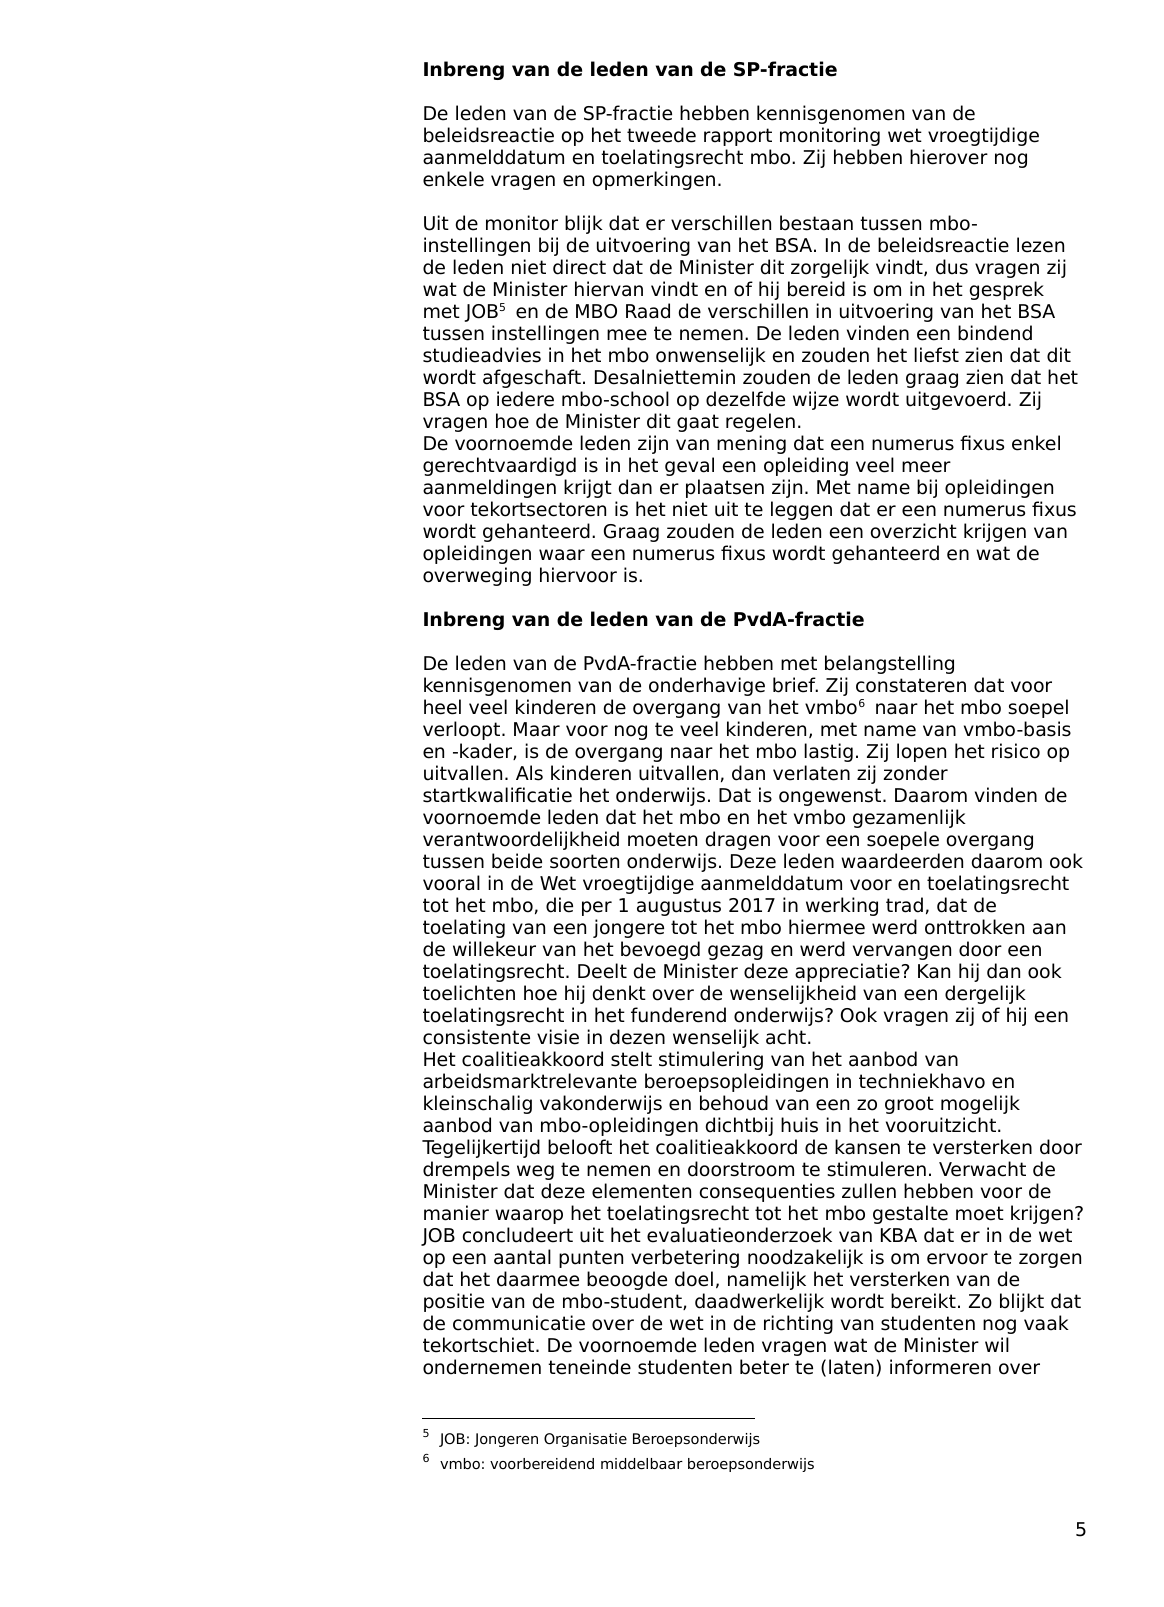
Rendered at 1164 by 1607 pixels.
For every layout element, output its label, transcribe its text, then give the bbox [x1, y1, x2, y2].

text De voornoemde leden zijn van mening dat een numerus fixus enkel gerechtvaardigd is in het geval een opleiding veel meer aanmeldingen krijgt dan er plaatsen zijn. Met name bij opleidingen voor tekortsectoren is het niet uit te leggen dat er een numerus fixus wordt gehanteerd. Graag zouden de leden een overzicht krijgen van opleidingen waar een numerus fixus wordt gehanteerd en wat de overweging hiervoor is. [422, 433, 1087, 587]
subtitle Inbreng van de leden van de SP-fractie [422, 59, 1087, 81]
text De leden van de SP-fractie hebben kennisgenomen van de beleidsreactie op het tweede rapport monitoring wet vroegtijdige aanmelddatum en toelatingsrecht mbo. Zij hebben hierover nog enkele vragen en opmerkingen. [422, 103, 1087, 191]
text JOB: Jongeren Organisatie Beroepsonderwijs [422, 1427, 1087, 1449]
text vmbo: voorbereidend middelbaar beroepsonderwijs [422, 1452, 1087, 1474]
text De leden van de PvdA-fractie hebben met belangstelling kennisgenomen van de onderhavige brief. Zij constateren dat voor heel veel kinderen de overgang van het vmbo naar het mbo soepel verloopt. Maar voor nog te veel kinderen, met name van vmbo-basis en -kader, is de overgang naar het mbo lastig. Zij lopen het risico op uitvallen. Als kinderen uitvallen, dan verlaten zij zonder startkwalificatie het onderwijs. Dat is ongewenst. Daarom vinden de voornoemde leden dat het mbo en het vmbo gezamenlijk verantwoordelijkheid moeten dragen voor een soepele overgang tussen beide soorten onderwijs. Deze leden waardeerden daarom ook vooral in de Wet vroegtijdige aanmelddatum voor en toelatingsrecht tot het mbo, die per 1 augustus 2017 in werking trad, dat de toelating van een jongere tot het mbo hiermee werd onttrokken aan de willekeur van het bevoegd gezag en werd vervangen door een toelatingsrecht. Deelt de Minister deze appreciatie? Kan hij dan ook toelichten hoe hij denkt over de wenselijkheid van een dergelijk toelatingsrecht in het funderend onderwijs? Ook vragen zij of hij een consistente visie in dezen wenselijk acht. [422, 653, 1087, 1049]
text JOB concludeert uit het evaluatieonderzoek van KBA dat er in de wet op een aantal punten verbetering noodzakelijk is om ervoor te zorgen dat het daarmee beoogde doel, namelijk het versterken van de positie van de mbo-student, daadwerkelijk wordt bereikt. Zo blijkt dat de communicatie over de wet in de richting van studenten nog vaak tekortschiet. De voornoemde leden vragen wat de Minister wil ondernemen teneinde studenten beter te (laten) informeren over [422, 1225, 1087, 1379]
subtitle Inbreng van de leden van de PvdA-fractie [422, 609, 1087, 631]
text Het coalitieakkoord stelt stimulering van het aanbod van arbeidsmarktrelevante beroepsopleidingen in techniekhavo en kleinschalig vakonderwijs en behoud van een zo groot mogelijk aanbod van mbo-opleidingen dichtbij huis in het vooruitzicht. Tegelijkertijd belooft het coalitieakkoord de kansen te versterken door drempels weg te nemen en doorstroom te stimuleren. Verwacht de Minister dat deze elementen consequenties zullen hebben voor de manier waarop het toelatingsrecht tot het mbo gestalte moet krijgen? [422, 1049, 1087, 1225]
text Uit de monitor blijk dat er verschillen bestaan tussen mbo-instellingen bij de uitvoering van het BSA. In de beleidsreactie lezen de leden niet direct dat de Minister dit zorgelijk vindt, dus vragen zij wat de Minister hiervan vindt en of hij bereid is om in het gesprek met JOB en de MBO Raad de verschillen in uitvoering van het BSA tussen instellingen mee te nemen. De leden vinden een bindend studieadvies in het mbo onwenselijk en zouden het liefst zien dat dit wordt afgeschaft. Desalniettemin zouden de leden graag zien dat het BSA op iedere mbo-school op dezelfde wijze wordt uitgevoerd. Zij vragen hoe de Minister dit gaat regelen. [422, 213, 1087, 433]
